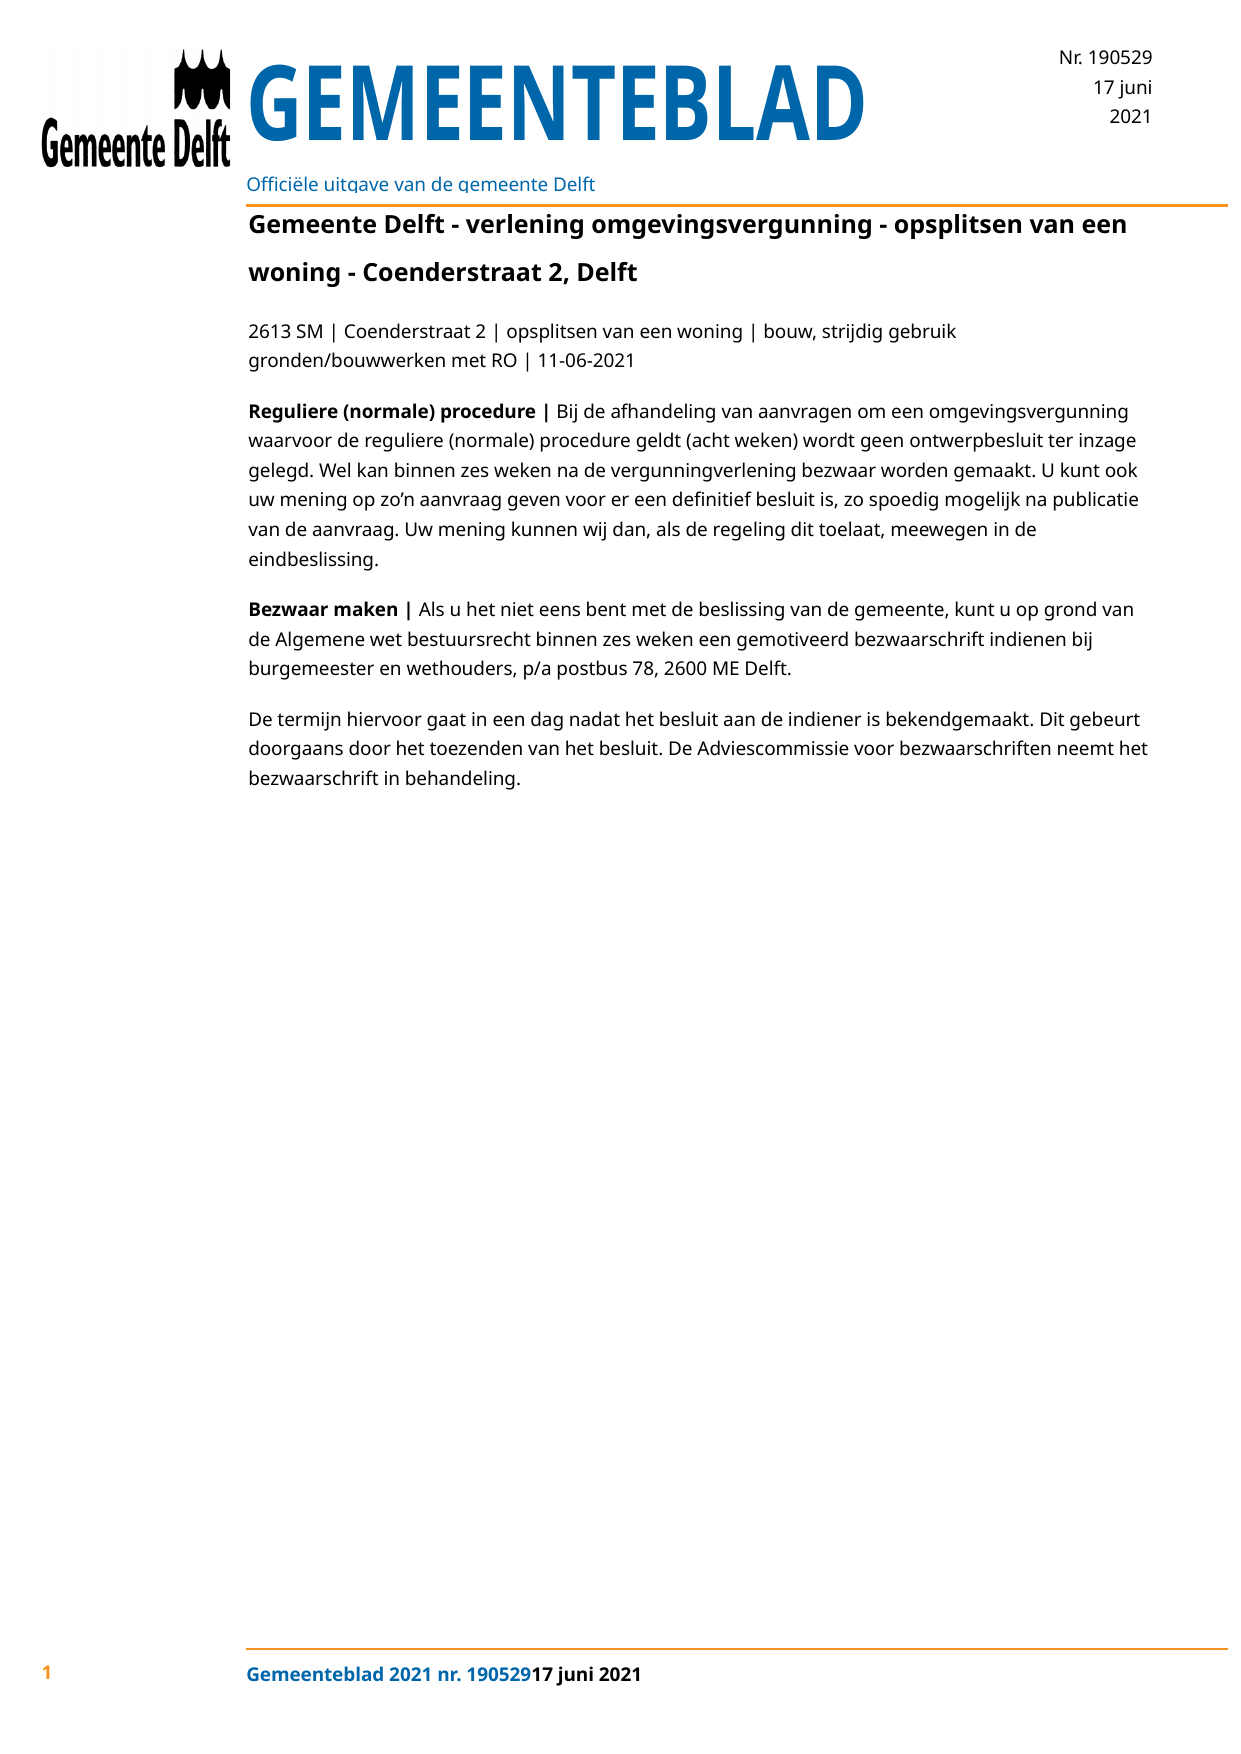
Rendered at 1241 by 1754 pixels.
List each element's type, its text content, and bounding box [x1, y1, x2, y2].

text Gemeente Delft - verlening omgevingsvergunning - opsplitsen van een woning - Coenderstraat 2, Delft [248, 207, 1152, 288]
text Reguliere (normale) procedure | Bij de afhandeling van aanvragen om een omgevingsvergunning waarvoor de reguliere (normale) procedure geldt (acht weken) wordt geen ontwerpbesluit ter inzage gelegd. Wel kan binnen zes weken na de vergunningverlening bezwaar worden gemaakt. U kunt ook uw mening op zo’n aanvraag geven voor er een definitief besluit is, zo spoedig mogelijk na publicatie van de aanvraag. Uw mening kunnen wij dan, als de regeling dit toelaat, meewegen in de eindbeslissing. [248, 398, 1152, 572]
picture [41, 47, 231, 172]
text Bezwaar maken | Als u het niet eens bent met de beslissing van de gemeente, kunt u op grond van de Algemene wet bestuursrecht binnen zes weken een gemotiveerd bezwaarschrift indienen bij burgemeester en wethouders, p/a postbus 78, 2600 ME Delft. [248, 596, 1152, 681]
text 2613 SM | Coenderstraat 2 | opsplitsen van een woning | bouw, strijdig gebruik gronden/bouwwerken met RO | 11-06-2021 [248, 318, 1152, 373]
text De termijn hiervoor gaat in een dag nadat het besluit aan de indiener is bekendgemaakt. Dit gebeurt doorgaans door het toezenden van het besluit. De Adviescommissie voor bezwaarschriften neemt het bezwaarschrift in behandeling. [248, 706, 1152, 791]
